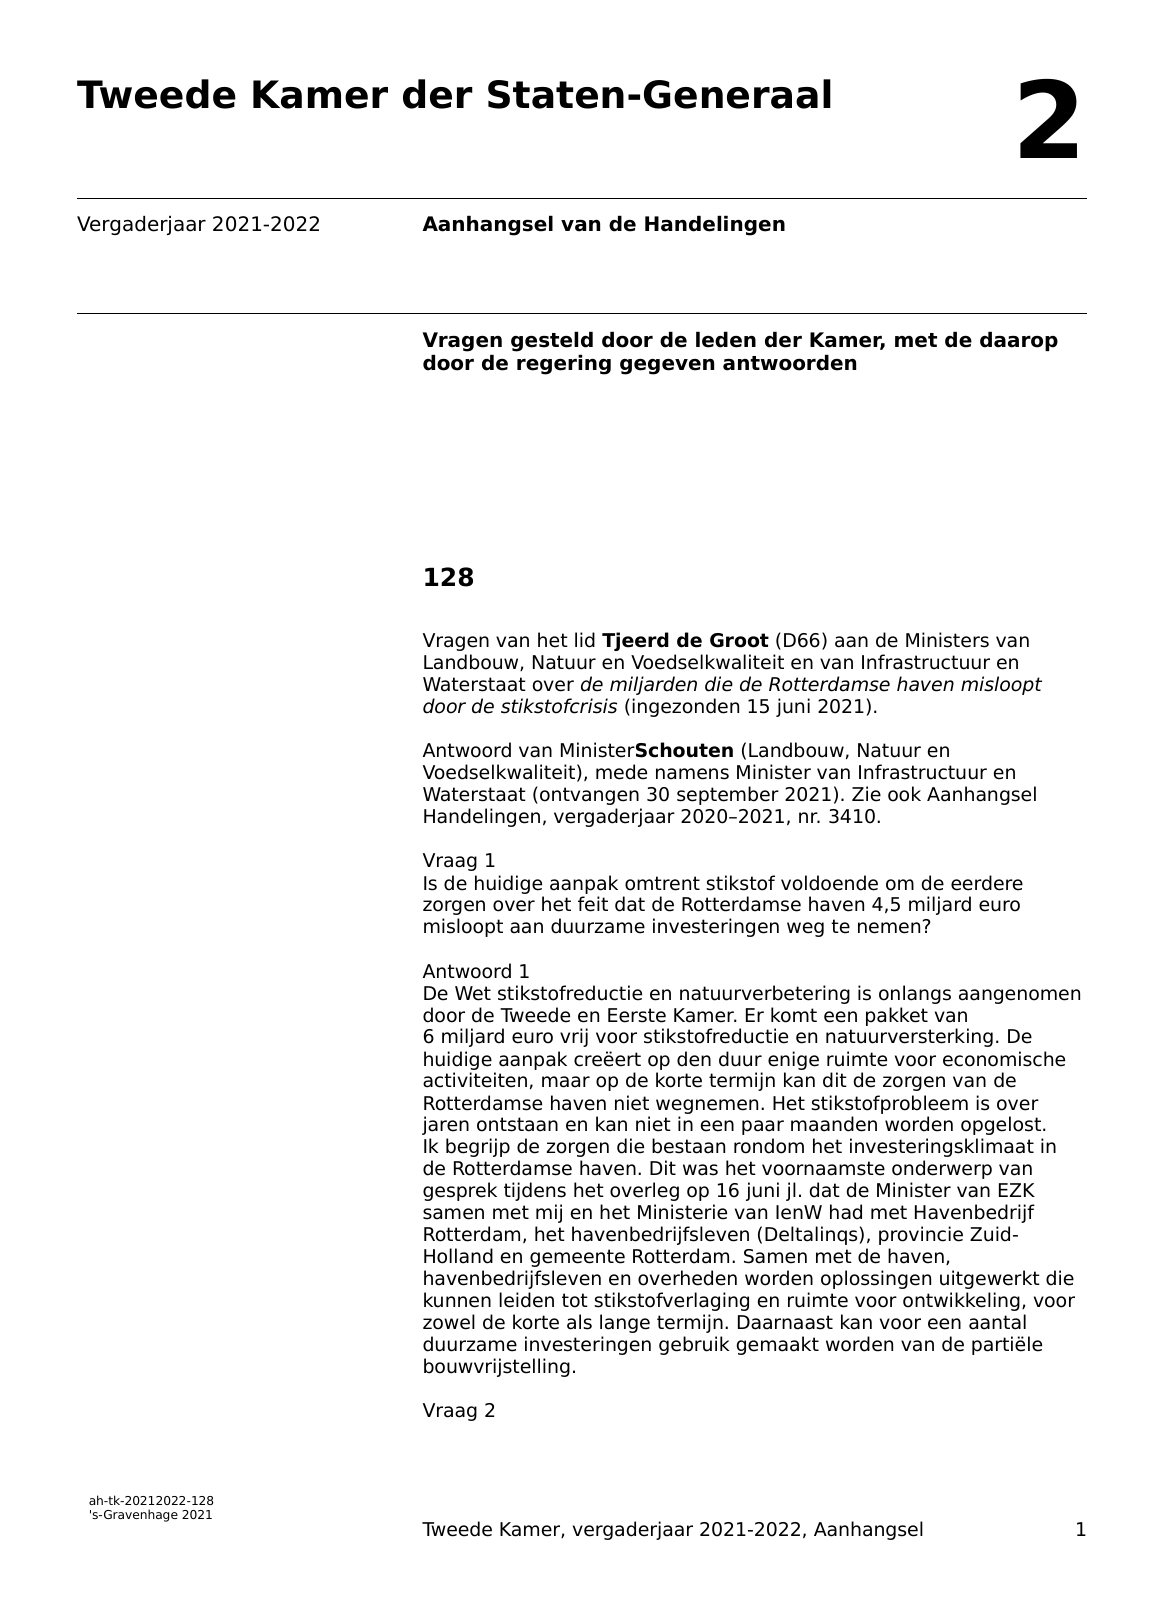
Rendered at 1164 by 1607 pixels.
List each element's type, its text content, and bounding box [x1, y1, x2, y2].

table_header 2 [886, 59, 1087, 198]
table_cell [77, 314, 422, 375]
text Vraag 2 [422, 1400, 1087, 1422]
text ah-tk-20212022-128 [88, 1494, 323, 1508]
text Ik begrijp de zorgen die bestaan rondom het investeringsklimaat in de Rotterdamse haven. Dit was het voornaamste onderwerp van gesprek tijdens het overleg op 16 juni jl. dat de Minister van EZK samen met mij en het Ministerie van IenW had met Havenbedrijf Rotterdam, het havenbedrijfsleven (Deltalinqs), provincie Zuid-Holland en gemeente Rotterdam. Samen met de haven, havenbedrijfsleven en overheden worden oplossingen uitgewerkt die kunnen leiden tot stikstofverlaging en ruimte voor ontwikkeling, voor zowel de korte als lange termijn. Daarnaast kan voor een aantal duurzame investeringen gebruik gemaakt worden van de partiële bouwvrijstelling. [422, 1136, 1087, 1378]
table_cell Vergaderjaar 2021-2022 [77, 199, 422, 313]
text Vragen van het lid Tjeerd de Groot (D66) aan de Ministers van Landbouw, Natuur en Voedselkwaliteit en van Infrastructuur en Waterstaat over de miljarden die de Rotterdamse haven misloopt door de stikstofcrisis (ingezonden 15 juni 2021). [422, 630, 1087, 718]
table_header Tweede Kamer der Staten-Generaal [77, 59, 886, 198]
table_cell Vragen gesteld door de leden der Kamer, met de daarop door de regering gegeven antwoorden [422, 314, 1087, 375]
text De Wet stikstofreductie en natuurverbetering is onlangs aangenomen door de Tweede en Eerste Kamer. Er komt een pakket van 6 miljard euro vrij voor stikstofreductie en natuurversterking. De huidige aanpak creëert op den duur enige ruimte voor economische activiteiten, maar op de korte termijn kan dit de zorgen van de Rotterdamse haven niet wegnemen. Het stikstofprobleem is over jaren ontstaan en kan niet in een paar maanden worden opgelost. [422, 982, 1087, 1136]
text Is de huidige aanpak omtrent stikstof voldoende om de eerdere zorgen over het feit dat de Rotterdamse haven 4,5 miljard euro misloopt aan duurzame investeringen weg te nemen? [422, 872, 1087, 938]
text Antwoord van MinisterSchouten (Landbouw, Natuur en Voedselkwaliteit), mede namens Minister van Infrastructuur en Waterstaat (ontvangen 30 september 2021). Zie ook Aanhangsel Handelingen, vergaderjaar 2020–2021, nr. 3410. [422, 740, 1087, 828]
text Antwoord 1 [422, 961, 1087, 982]
table_cell Aanhangsel van de Handelingen [422, 199, 1087, 313]
text 128 [422, 563, 1087, 592]
text 's-Gravenhage 2021 [88, 1508, 323, 1522]
text Vraag 1 [422, 850, 1087, 872]
